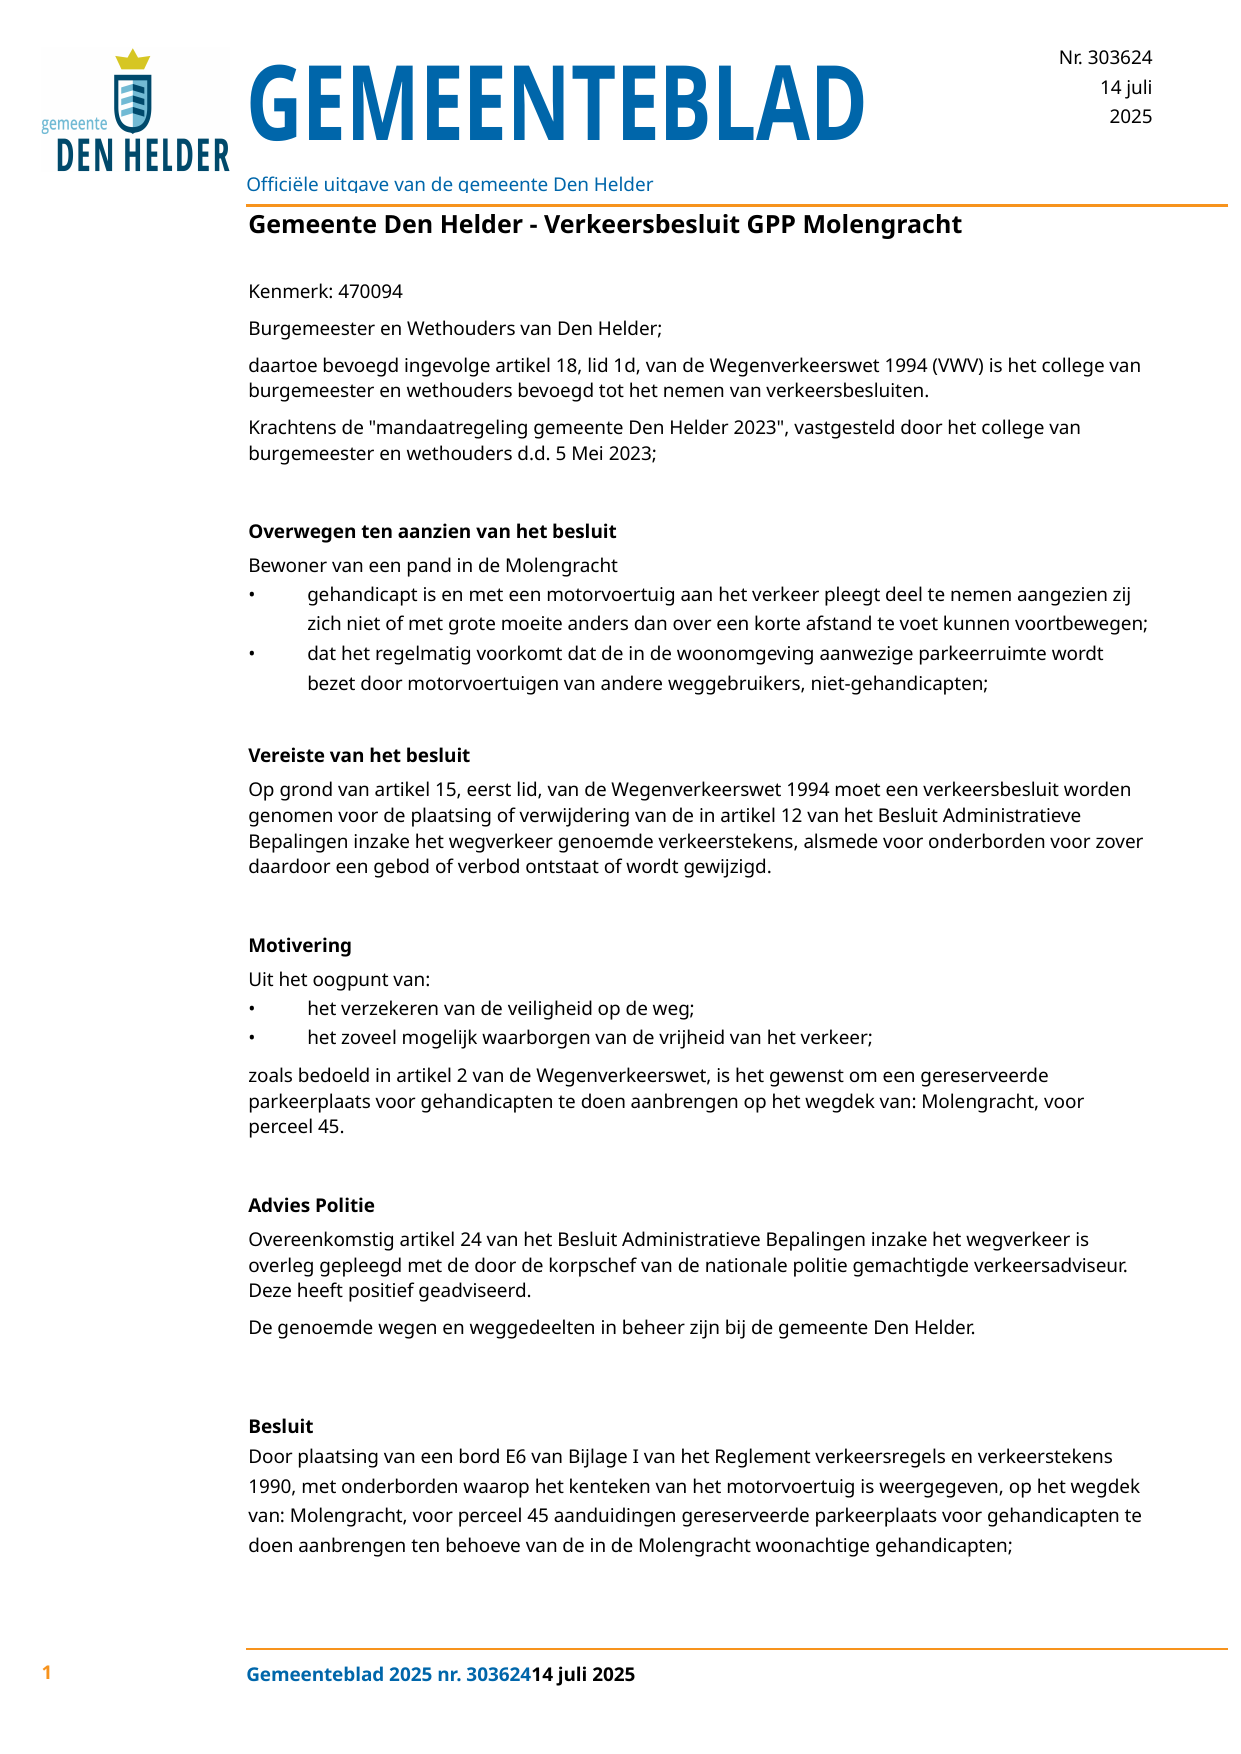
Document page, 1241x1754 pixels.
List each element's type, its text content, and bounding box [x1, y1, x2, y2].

text Besluit [248, 1414, 1152, 1439]
text Op grond van artikel 15, eerst lid, van de Wegenverkeerswet 1994 moet een verkeersbesluit worden genomen voor de plaatsing of verwijdering van de in artikel 12 van het Besluit Administratieve Bepalingen inzake het wegverkeer genoemde verkeerstekens, alsmede voor onderborden voor zover daardoor een gebod of verbod ontstaat of wordt gewijzigd. [248, 777, 1152, 879]
picture [182, 144, 187, 165]
text Door plaatsing van een bord E6 van Bijlage I van het Reglement verkeersregels en verkeerstekens 1990, met onderborden waarop het kenteken van het motorvoertuig is weergegeven, op het wegdek van: Molengracht, voor perceel 45 aanduidingen gereserveerde parkeerplaats voor gehandicapten te doen aanbrengen ten behoeve van de in de Molengracht woonachtige gehandicapten; [248, 1443, 1152, 1558]
text Kenmerk: 470094 [248, 279, 1152, 304]
text Uit het oogpunt van: [248, 966, 1152, 992]
text Gemeente Den Helder - Verkeersbesluit GPP Molengracht [248, 207, 1152, 241]
text Burgemeester en Wethouders van Den Helder; [248, 315, 1152, 341]
text Bewoner van een pand in de Molengracht [248, 553, 1152, 578]
text Advies Politie [248, 1192, 1152, 1218]
text Overwegen ten aanzien van het besluit [248, 519, 1152, 544]
text Motivering [248, 932, 1152, 958]
text Overeenkomstig artikel 24 van het Besluit Administratieve Bepalingen inzake het wegverkeer is overleg gepleegd met de door de korpschef van de nationale politie gemachtigde verkeersadviseur. Deze heeft positief geadviseerd. [248, 1226, 1152, 1303]
text Krachtens de "mandaatregeling gemeente Den Helder 2023", vastgesteld door het college van burgemeester en wethouders d.d. 5 Mei 2023; [248, 414, 1152, 466]
list het verzekeren van de veiligheid op de weg; [248, 995, 1152, 1020]
text daartoe bevoegd ingevolge artikel 18, lid 1d, van de Wegenverkeerswet 1994 (VWV) is het college van burgemeester en wethouders bevoegd tot het nemen van verkeersbesluiten. [248, 352, 1152, 403]
list het zoveel mogelijk waarborgen van de vrijheid van het verkeer; [248, 1024, 1152, 1050]
list gehandicapt is en met een motorvoertuig aan het verkeer pleegt deel te nemen aangezien zij zich niet of met grote moeite anders dan over een korte afstand te voet kunnen voortbewegen; [248, 581, 1152, 636]
picture [100, 154, 106, 172]
list dat het regelmatig voorkomt dat de in de woonomgeving aanwezige parkeerruimte wordt bezet door motorvoertuigen van andere weggebruikers, niet-gehandicapten; [248, 640, 1152, 696]
text Vereiste van het besluit [248, 742, 1152, 768]
picture [130, 157, 135, 172]
picture [41, 47, 231, 172]
picture [220, 160, 224, 172]
text zoals bedoeld in artikel 2 van de Wegenverkeerswet, is het gewenst om een gereserveerde parkeerplaats voor gehandicapten te doen aanbrengen op het wegdek van: Molengracht, voor perceel 45. [248, 1062, 1152, 1139]
picture [63, 144, 68, 165]
text De genoemde wegen en weggedeelten in beheer zijn bij de gemeente Den Helder. [248, 1314, 1152, 1340]
